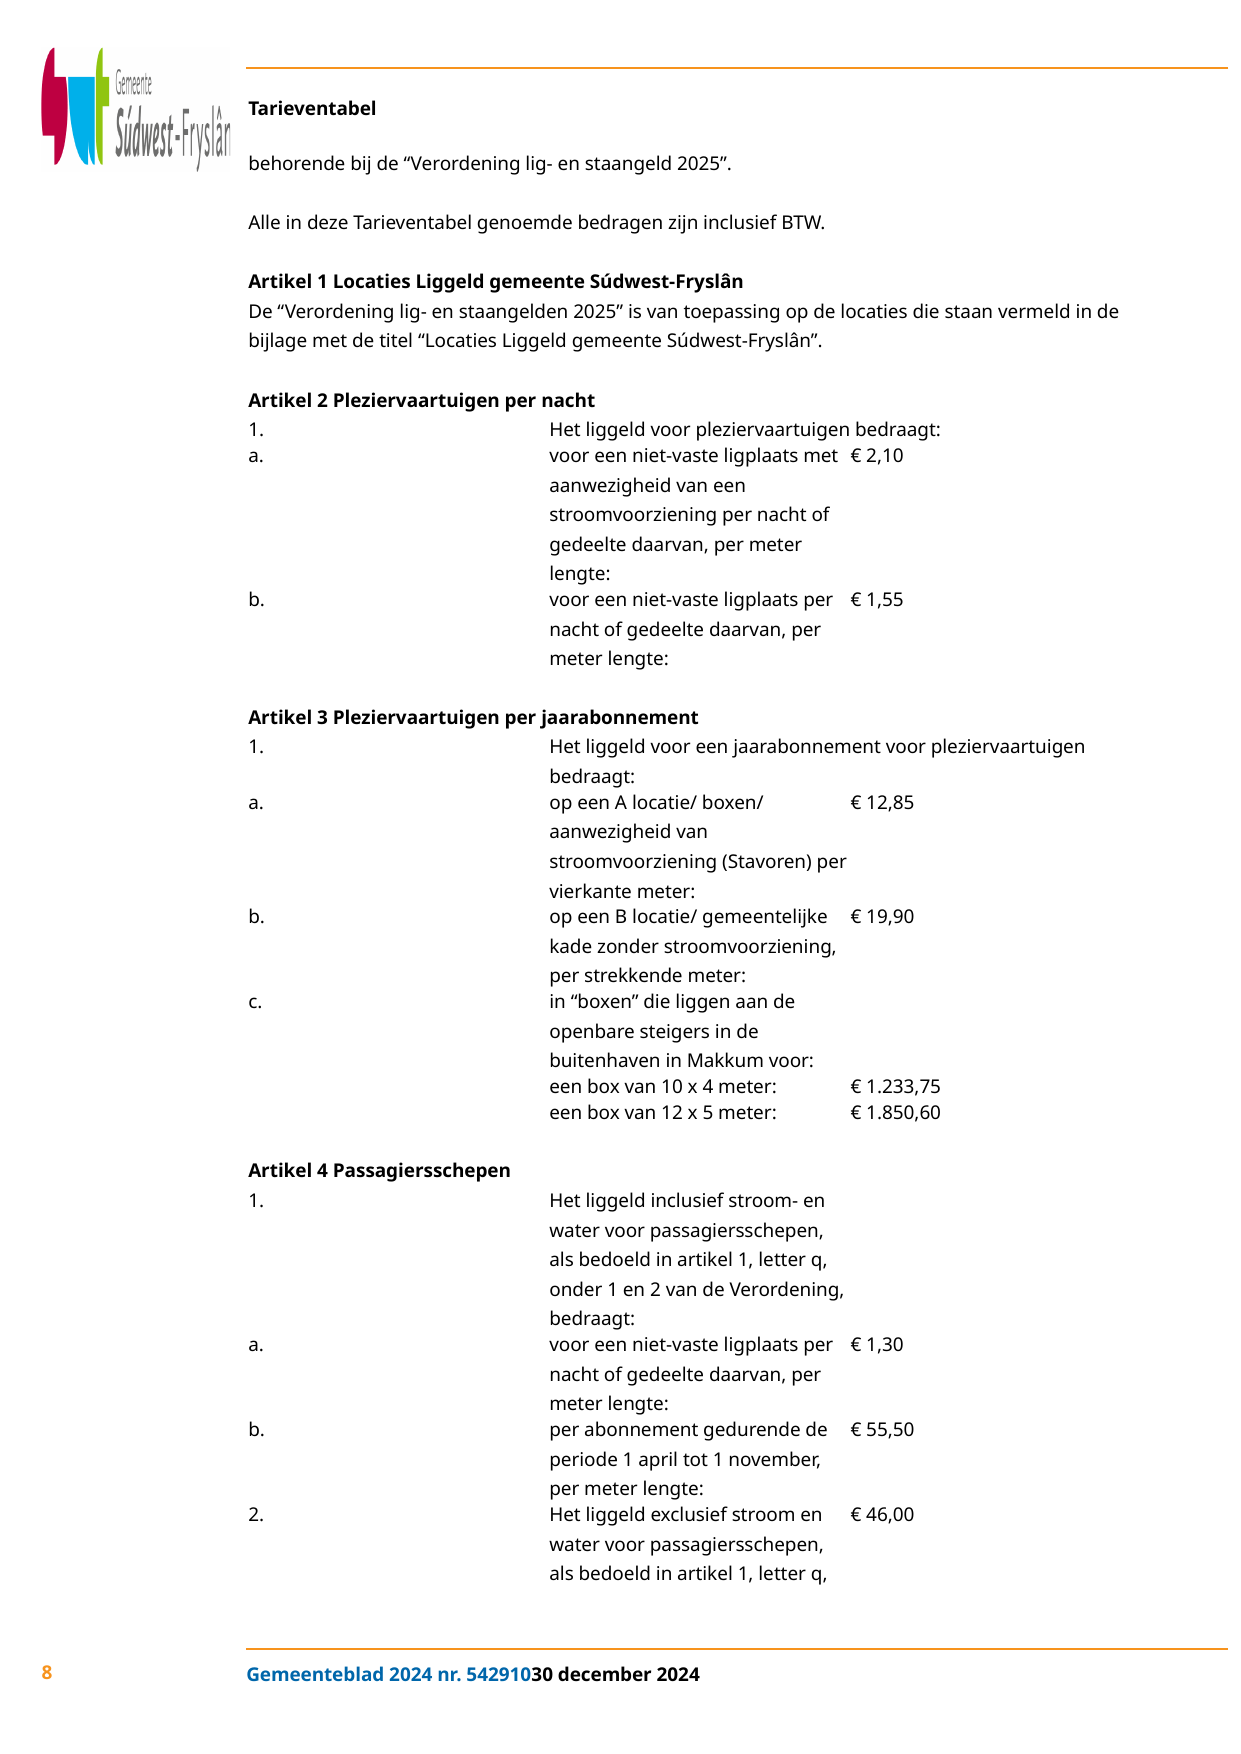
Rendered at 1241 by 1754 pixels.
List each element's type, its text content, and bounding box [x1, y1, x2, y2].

table_cell op een A locatie/ boxen/ aanwezigheid van stroomvoorziening (Stavoren) per vierkante meter: [549, 789, 850, 903]
table_cell [850, 989, 1152, 1073]
table_cell b. [248, 1416, 549, 1501]
table_cell € 46,00 [850, 1501, 1152, 1586]
text Artikel 1 Locaties Liggeld gemeente Súdwest-Fryslân [248, 268, 1152, 294]
table_cell voor een niet-vaste ligplaats per nacht of gedeelte daarvan, per meter lengte: [549, 586, 850, 671]
table_cell a. [248, 789, 549, 903]
table_cell op een B locatie/ gemeentelijke kade zonder stroomvoorziening, per strekkende meter: [549, 904, 850, 988]
table_header Het liggeld voor pleziervaartuigen bedraagt: [549, 417, 1152, 442]
table_cell een box van 10 x 4 meter: [549, 1073, 850, 1099]
table_header Het liggeld inclusief stroom- en water voor passagiersschepen, als bedoeld in artikel 1, letter q, onder 1 en 2 van de Verordening, bedraagt: [549, 1187, 850, 1331]
text behorende bij de “Verordening lig- en staangeld 2025”. [248, 150, 1152, 176]
text Artikel 2 Pleziervaartuigen per nacht [248, 387, 1152, 413]
table_cell € 19,90 [850, 904, 1152, 988]
table_cell a. [248, 1331, 549, 1416]
table_cell € 55,50 [850, 1416, 1152, 1501]
picture [41, 47, 231, 172]
table_cell € 2,10 [850, 442, 1152, 586]
table_header [850, 1187, 1152, 1331]
table_cell € 1,30 [850, 1331, 1152, 1416]
text Artikel 4 Passagiersschepen [248, 1158, 1152, 1183]
table_cell Het liggeld exclusief stroom en water voor passagiersschepen, als bedoeld in artikel 1, letter q, [549, 1501, 850, 1586]
table_cell voor een niet-vaste ligplaats per nacht of gedeelte daarvan, per meter lengte: [549, 1331, 850, 1416]
table_cell € 1.850,60 [850, 1099, 1152, 1125]
table_cell b. [248, 586, 549, 671]
text Tarieventabel [248, 95, 1152, 121]
table_cell een box van 12 x 5 meter: [549, 1099, 850, 1125]
table_cell b. [248, 904, 549, 988]
table_cell voor een niet-vaste ligplaats met aanwezigheid van een stroomvoorziening per nacht of gedeelte daarvan, per meter lengte: [549, 442, 850, 586]
text Alle in deze Tarieventabel genoemde bedragen zijn inclusief BTW. [248, 209, 1152, 235]
table_cell 2. [248, 1501, 549, 1586]
text De “Verordening lig- en staangelden 2025” is van toepassing op de locaties die staan vermeld in de bijlage met de titel “Locaties Liggeld gemeente Súdwest-Fryslân”. [248, 298, 1152, 353]
table_header Het liggeld voor een jaarabonnement voor pleziervaartuigen bedraagt: [549, 734, 1152, 789]
table_header 1. [248, 1187, 549, 1331]
table_cell c. [248, 989, 549, 1073]
table_cell a. [248, 442, 549, 586]
table_header 1. [248, 417, 549, 442]
table_cell € 12,85 [850, 789, 1152, 903]
table_cell € 1.233,75 [850, 1073, 1152, 1099]
table_cell [248, 1073, 549, 1125]
table_cell per abonnement gedurende de periode 1 april tot 1 november, per meter lengte: [549, 1416, 850, 1501]
table_cell € 1,55 [850, 586, 1152, 671]
text Artikel 3 Pleziervaartuigen per jaarabonnement [248, 704, 1152, 730]
table_cell in “boxen” die liggen aan de openbare steigers in de buitenhaven in Makkum voor: [549, 989, 850, 1073]
table_header 1. [248, 734, 549, 789]
